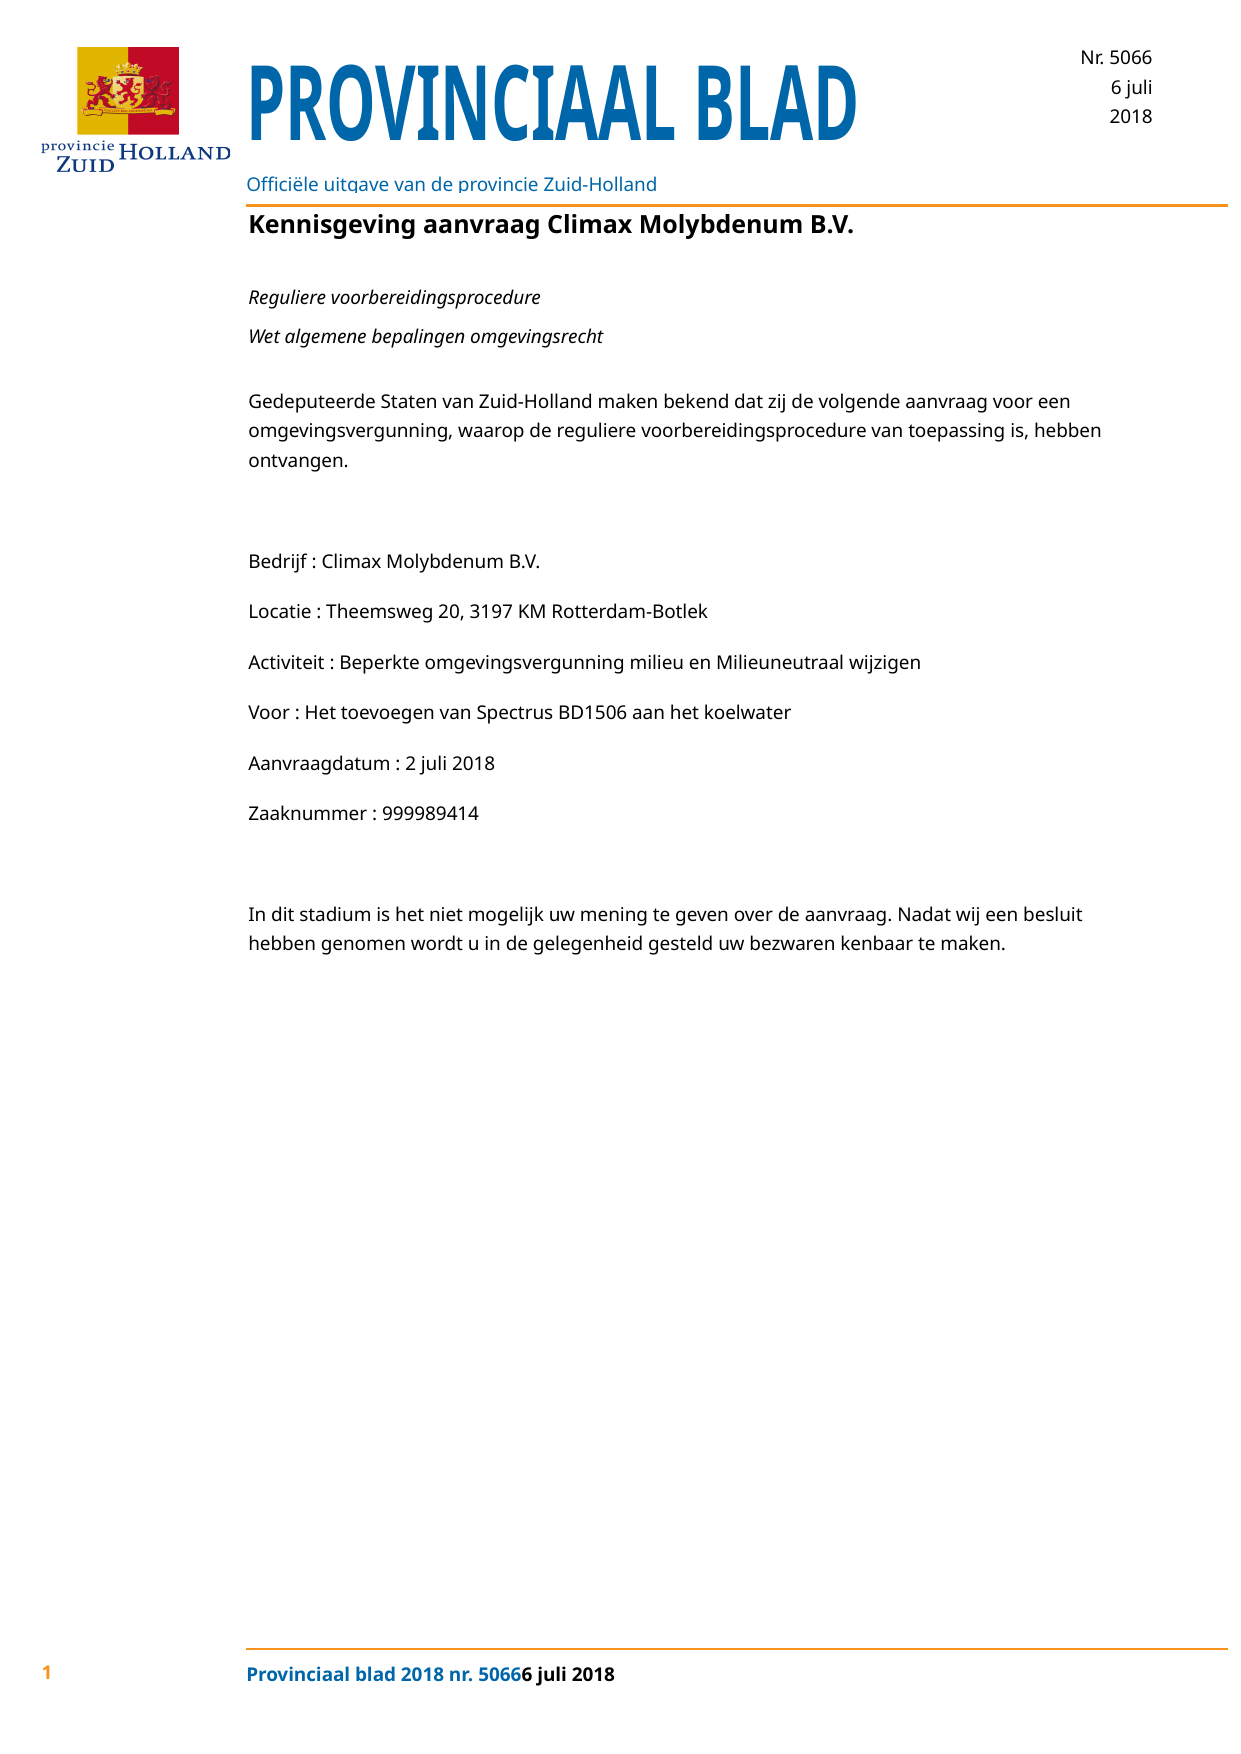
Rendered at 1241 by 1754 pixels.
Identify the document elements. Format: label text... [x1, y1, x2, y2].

text Activiteit : Beperkte omgevingsvergunning milieu en Milieuneutraal wijzigen [248, 649, 1152, 675]
text Wet algemene bepalingen omgevingsrecht [248, 323, 1152, 349]
text In dit stadium is het niet mogelijk uw mening te geven over de aanvraag. Nadat wij een besluit hebben genomen wordt u in de gelegenheid gesteld uw bezwaren kenbaar te maken. [248, 901, 1152, 956]
text Bedrijf : Climax Molybdenum B.V. [248, 548, 1152, 574]
text Voor : Het toevoegen van Spectrus BD1506 aan het koelwater [248, 699, 1152, 725]
text Kennisgeving aanvraag Climax Molybdenum B.V. [248, 207, 1152, 241]
text Locatie : Theemsweg 20, 3197 KM Rotterdam-Botlek [248, 598, 1152, 624]
text Zaaknummer : 999989414 [248, 800, 1152, 826]
text Aanvraagdatum : 2 juli 2018 [248, 750, 1152, 776]
text Reguliere voorbereidingsprocedure [248, 284, 1152, 309]
picture [41, 47, 231, 172]
text Gedeputeerde Staten van Zuid-Holland maken bekend dat zij de volgende aanvraag voor een omgevingsvergunning, waarop de reguliere voorbereidingsprocedure van toepassing is, hebben ontvangen. [248, 388, 1152, 473]
